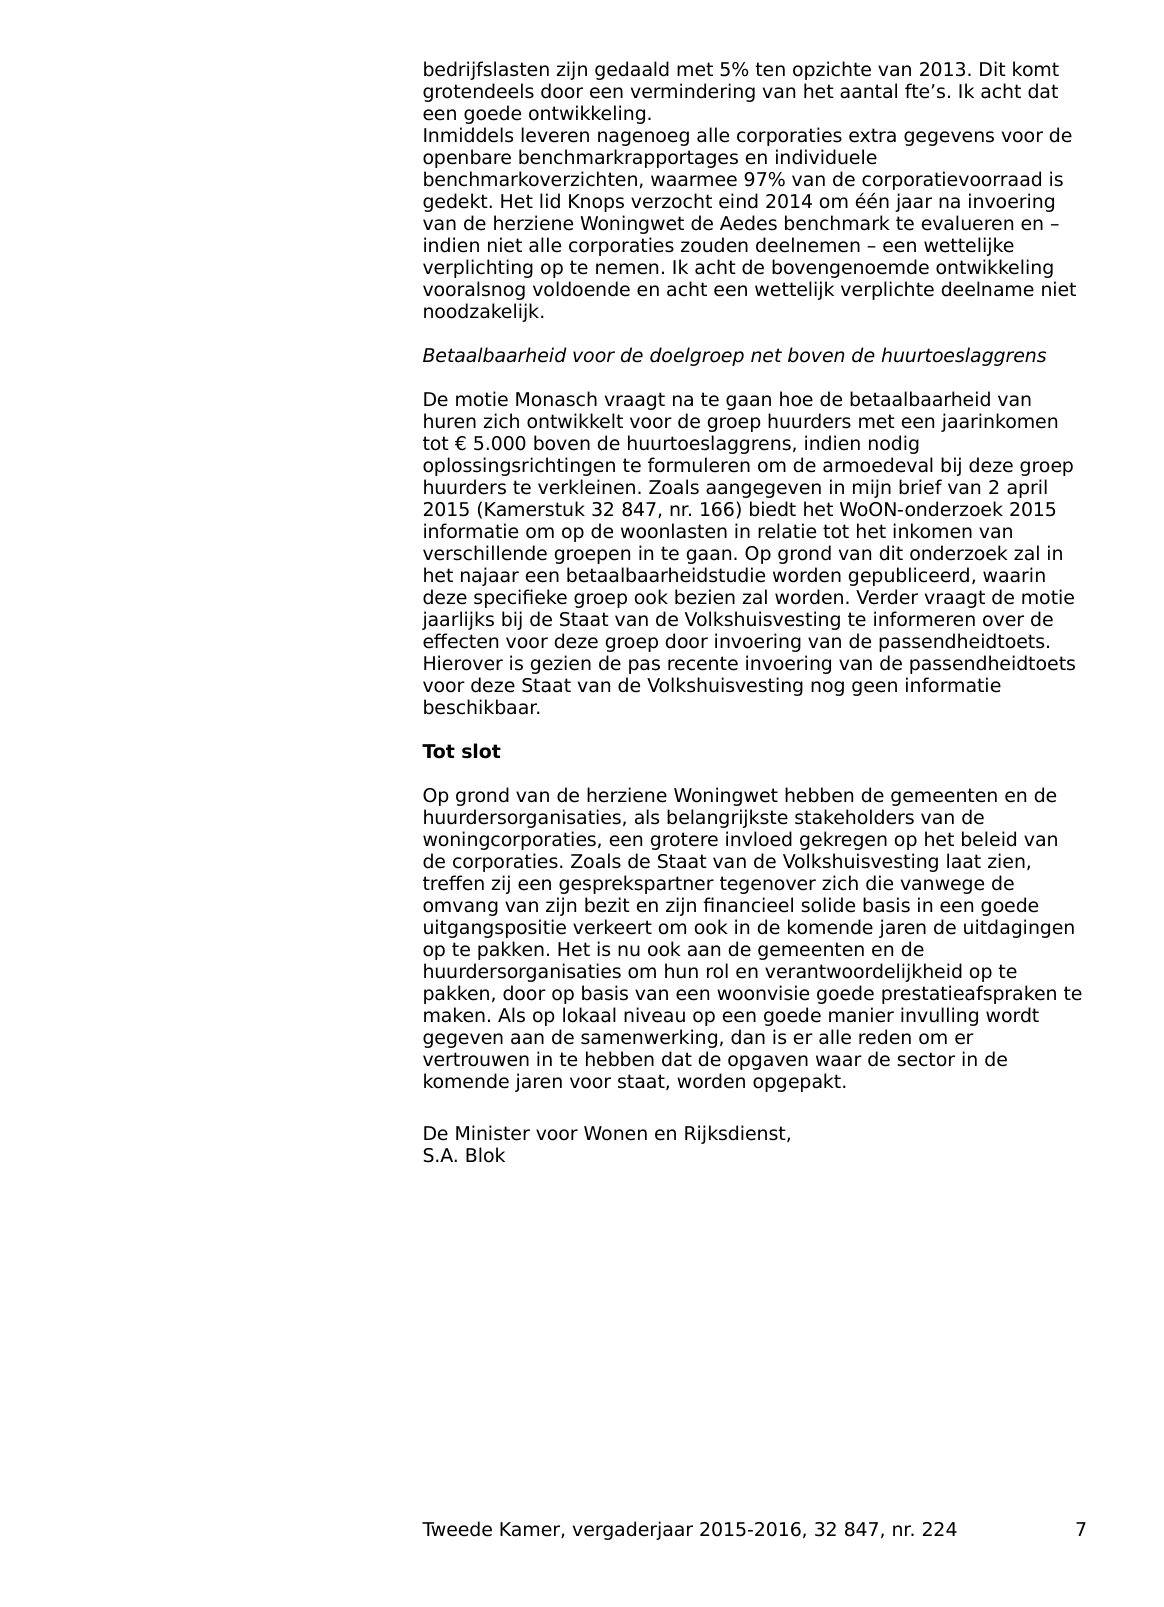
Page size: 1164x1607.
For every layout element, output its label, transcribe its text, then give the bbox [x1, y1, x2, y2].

text Inmiddels leveren nagenoeg alle corporaties extra gegevens voor de openbare benchmarkrapportages en individuele benchmarkoverzichten, waarmee 97% van de corporatievoorraad is gedekt. Het lid Knops verzocht eind 2014 om één jaar na invoering van de herziene Woningwet de Aedes benchmark te evalueren en – indien niet alle corporaties zouden deelnemen – een wettelijke verplichting op te nemen. Ik acht de bovengenoemde ontwikkeling vooralsnog voldoende en acht een wettelijk verplichte deelname niet noodzakelijk. [422, 125, 1087, 323]
subtitle Tot slot [422, 741, 1087, 763]
text De Minister voor Wonen en Rijksdienst, S.A. Blok [422, 1123, 1087, 1167]
subtitle Betaalbaarheid voor de doelgroep net boven de huurtoeslaggrens [422, 345, 1087, 367]
text De motie Monasch vraagt na te gaan hoe de betaalbaarheid van huren zich ontwikkelt voor de groep huurders met een jaarinkomen tot € 5.000 boven de huurtoeslaggrens, indien nodig oplossingsrichtingen te formuleren om de armoedeval bij deze groep huurders te verkleinen. Zoals aangegeven in mijn brief van 2 april 2015 (Kamerstuk 32 847, nr. 166) biedt het WoON-onderzoek 2015 informatie om op de woonlasten in relatie tot het inkomen van verschillende groepen in te gaan. Op grond van dit onderzoek zal in het najaar een betaalbaarheidstudie worden gepubliceerd, waarin deze specifieke groep ook bezien zal worden. Verder vraagt de motie jaarlijks bij de Staat van de Volkshuisvesting te informeren over de effecten voor deze groep door invoering van de passendheidtoets. Hierover is gezien de pas recente invoering van de passendheidtoets voor deze Staat van de Volkshuisvesting nog geen informatie beschikbaar. [422, 389, 1087, 719]
text Op grond van de herziene Woningwet hebben de gemeenten en de huurdersorganisaties, als belangrijkste stakeholders van de woningcorporaties, een grotere invloed gekregen op het beleid van de corporaties. Zoals de Staat van de Volkshuisvesting laat zien, treffen zij een gesprekspartner tegenover zich die vanwege de omvang van zijn bezit en zijn financieel solide basis in een goede uitgangspositie verkeert om ook in de komende jaren de uitdagingen op te pakken. Het is nu ook aan de gemeenten en de huurdersorganisaties om hun rol en verantwoordelijkheid op te pakken, door op basis van een woonvisie goede prestatieafspraken te maken. Als op lokaal niveau op een goede manier invulling wordt gegeven aan de samenwerking, dan is er alle reden om er vertrouwen in te hebben dat de opgaven waar de sector in de komende jaren voor staat, worden opgepakt. [422, 785, 1087, 1093]
text bedrijfslasten zijn gedaald met 5% ten opzichte van 2013. Dit komt grotendeels door een vermindering van het aantal fte’s. Ik acht dat een goede ontwikkeling. [422, 59, 1087, 125]
